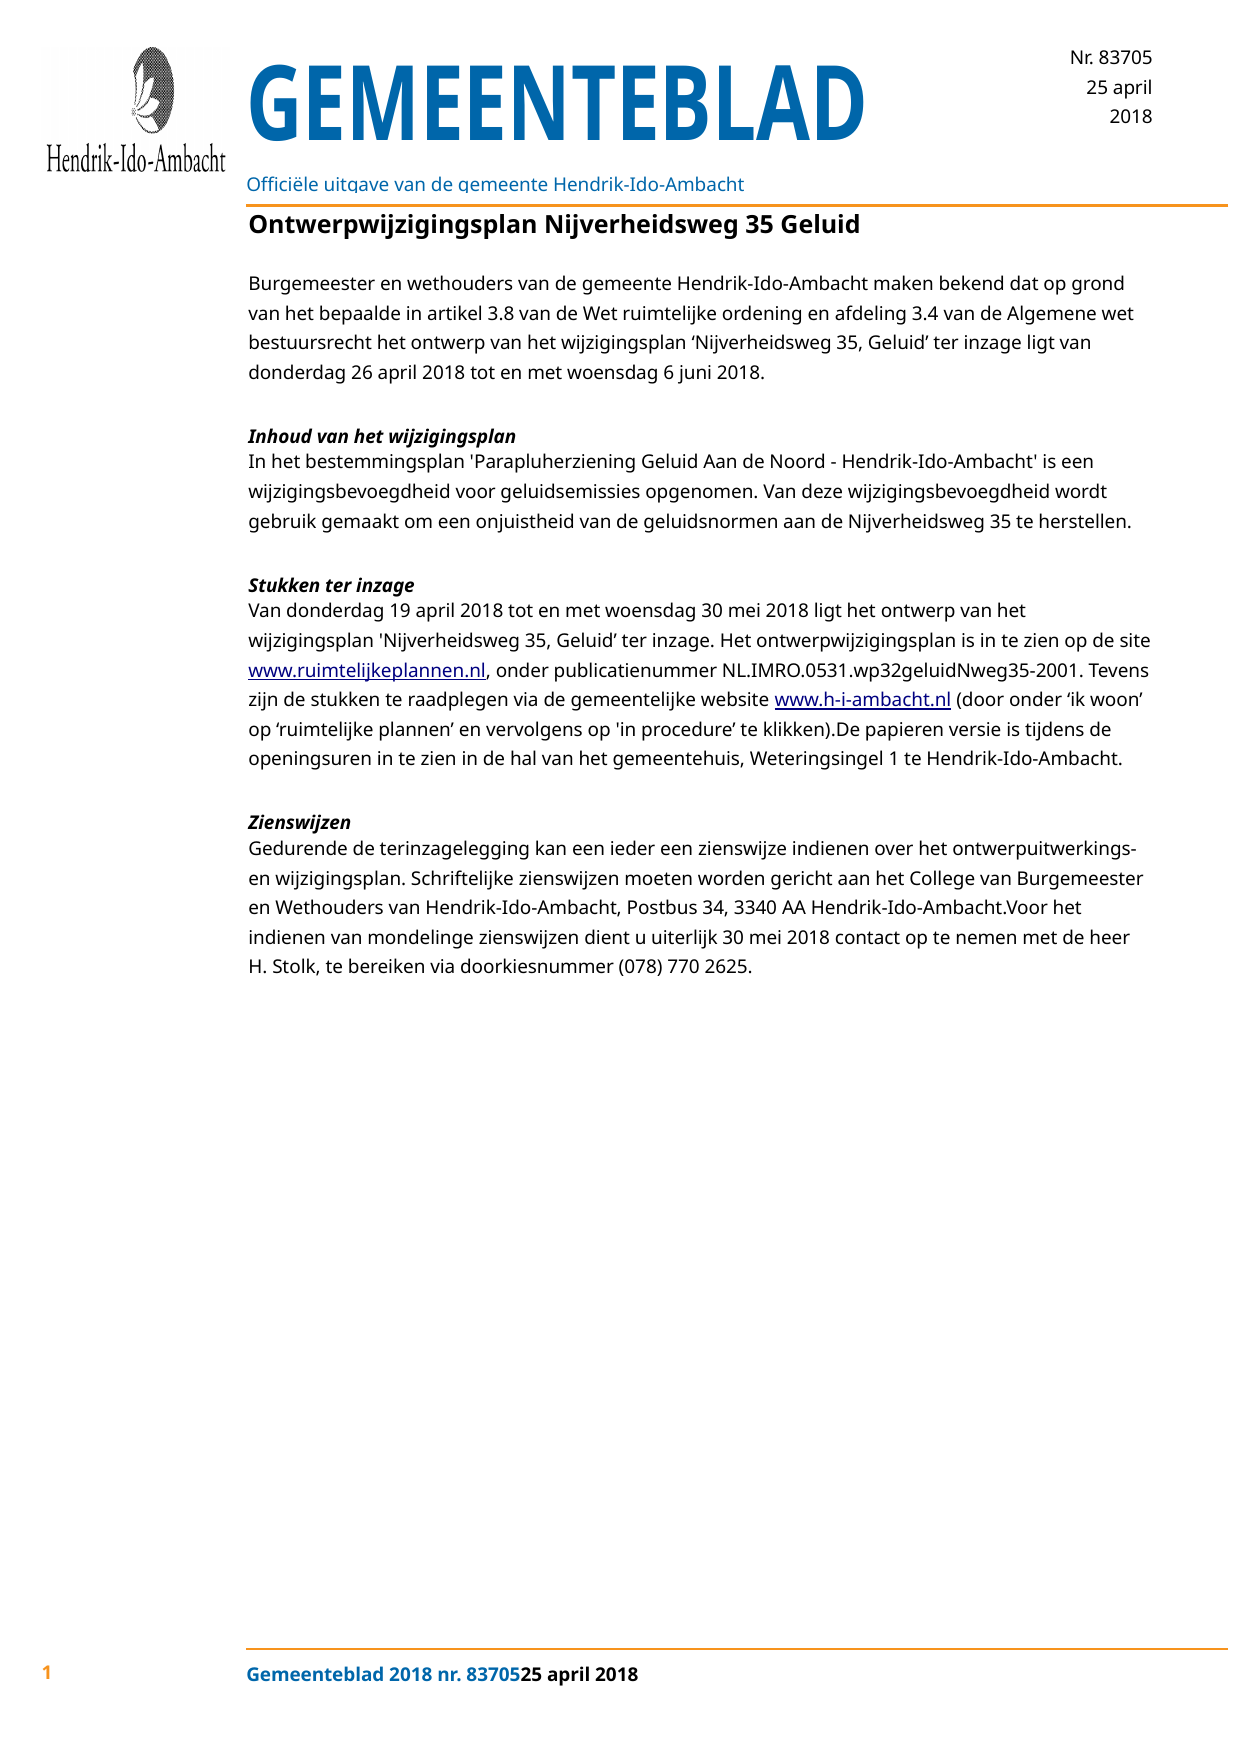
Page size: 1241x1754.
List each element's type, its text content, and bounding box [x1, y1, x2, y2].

text Gedurende de terinzagelegging kan een ieder een zienswijze indienen over het ontwerpuitwerkings- en wijzigingsplan. Schriftelijke zienswijzen moeten worden gericht aan het College van Burgemeester en Wethouders van Hendrik-Ido-Ambacht, Postbus 34, 3340 AA Hendrik-Ido-Ambacht.Voor het indienen van mondelinge zienswijzen dient u uiterlijk 30 mei 2018 contact op te nemen met de heer H. Stolk, te bereiken via doorkiesnummer (078) 770 2625. [248, 835, 1152, 979]
text Ontwerpwijzigingsplan Nijverheidsweg 35 Geluid [248, 207, 1152, 241]
text In het bestemmingsplan 'Parapluherziening Geluid Aan de Noord ‐ Hendrik‐Ido‐Ambacht' is een wijzigingsbevoegdheid voor geluidsemissies opgenomen. Van deze wijzigingsbevoegdheid wordt gebruik gemaakt om een onjuistheid van de geluidsnormen aan de Nijverheidsweg 35 te herstellen. [248, 449, 1152, 534]
text Stukken ter inzage [248, 572, 1152, 598]
text Inhoud van het wijzigingsplan [248, 423, 1152, 449]
text Van donderdag 19 april 2018 tot en met woensdag 30 mei 2018 ligt het ontwerp van het wijzigingsplan 'Nijverheidsweg 35, Geluid’ ter inzage. Het ontwerpwijzigingsplan is in te zien op de site www.ruimtelijkeplannen.nl, onder publicatienummer NL.IMRO.0531.wp32geluidNweg35‐2001. Tevens zijn de stukken te raadplegen via de gemeentelijke website www.h-i-ambacht.nl (door onder ‘ik woon’ op ‘ruimtelijke plannen’ en vervolgens op 'in procedure’ te klikken).De papieren versie is tijdens de openingsuren in te zien in de hal van het gemeentehuis, Weteringsingel 1 te Hendrik-Ido-Ambacht. [248, 598, 1152, 771]
text Burgemeester en wethouders van de gemeente Hendrik-Ido-Ambacht maken bekend dat op grond van het bepaalde in artikel 3.8 van de Wet ruimtelijke ordening en afdeling 3.4 van de Algemene wet bestuursrecht het ontwerp van het wijzigingsplan ‘Nijverheidsweg 35, Geluid’ ter inzage ligt van donderdag 26 april 2018 tot en met woensdag 6 juni 2018. [248, 270, 1152, 385]
picture [41, 47, 231, 172]
text Zienswijzen [248, 809, 1152, 835]
